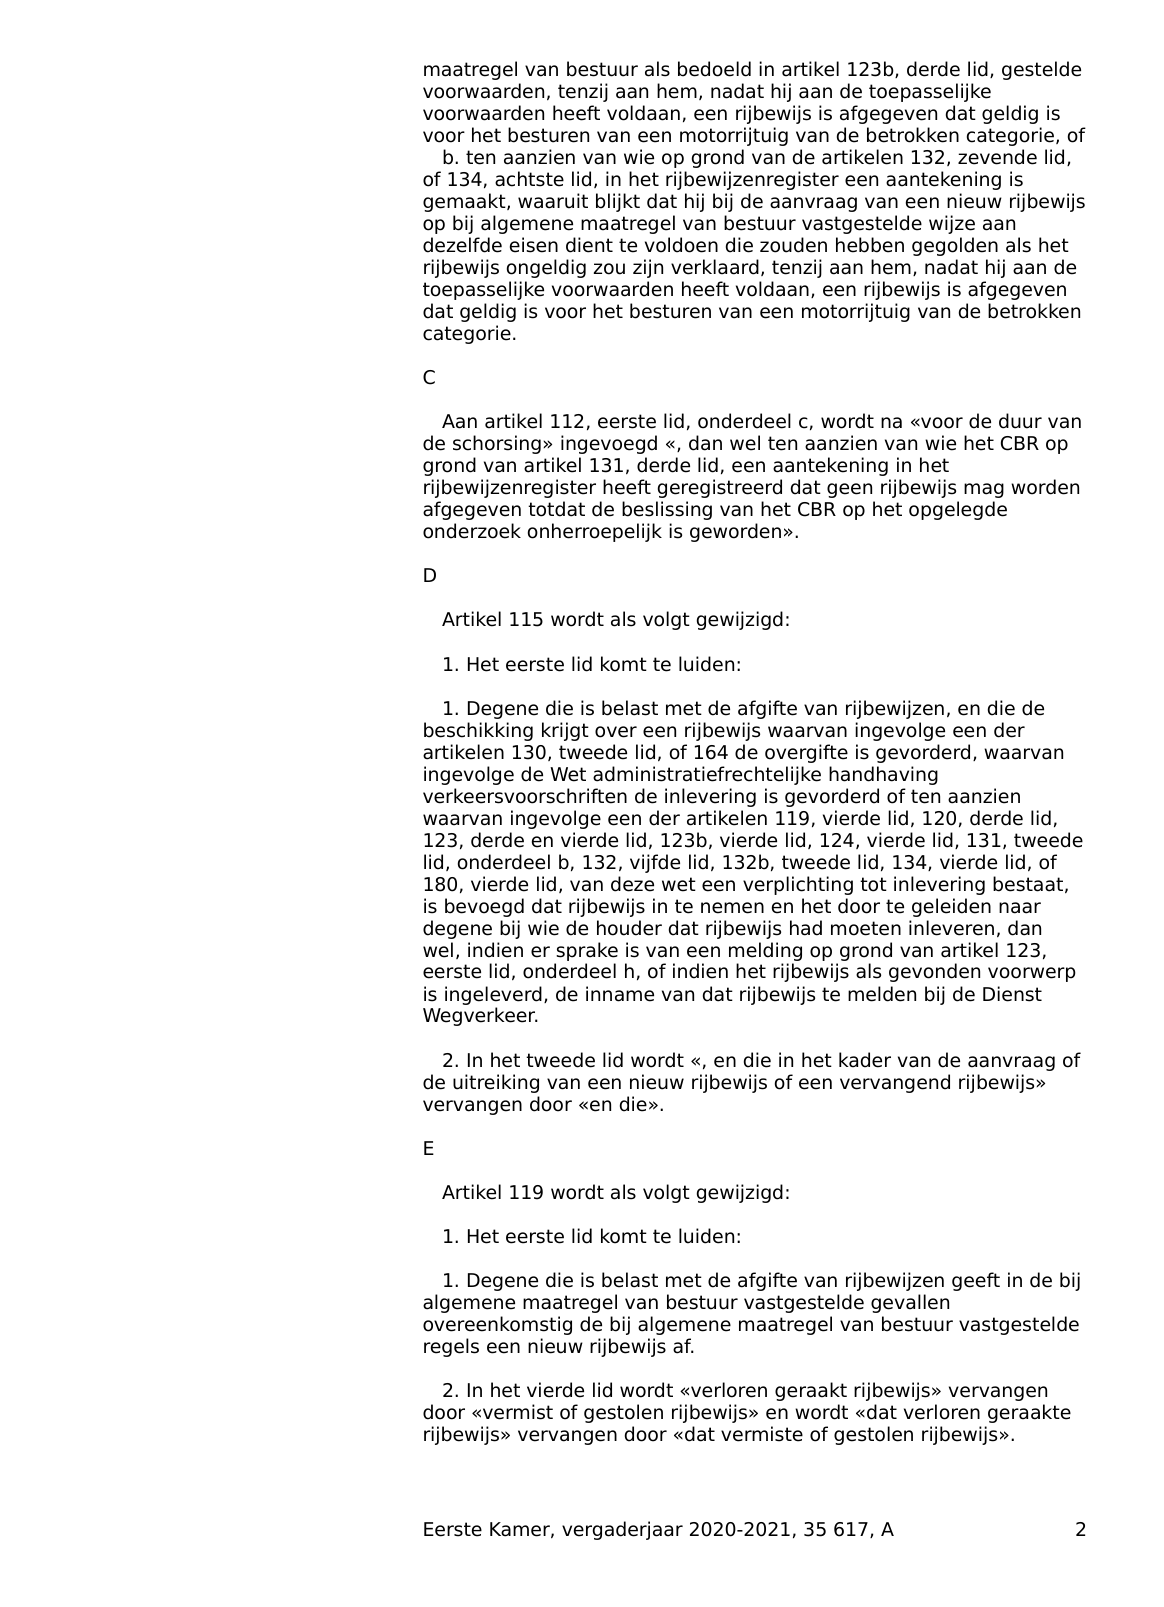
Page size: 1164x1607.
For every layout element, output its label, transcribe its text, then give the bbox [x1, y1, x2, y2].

text Artikel 115 wordt als volgt gewijzigd: [422, 609, 1087, 631]
text 1. Het eerste lid komt te luiden: [422, 1226, 1087, 1248]
text Artikel 119 wordt als volgt gewijzigd: [422, 1182, 1087, 1204]
text 1. Het eerste lid komt te luiden: [422, 653, 1087, 676]
text D [422, 565, 1087, 587]
text Aan artikel 112, eerste lid, onderdeel c, wordt na «voor de duur van de schorsing» ingevoegd «, dan wel ten aanzien van wie het CBR op grond van artikel 131, derde lid, een aantekening in het rijbewijzenregister heeft geregistreerd dat geen rijbewijs mag worden afgegeven totdat de beslissing van het CBR op het opgelegde onderzoek onherroepelijk is geworden». [422, 411, 1087, 543]
text 2. In het vierde lid wordt «verloren geraakt rijbewijs» vervangen door «vermist of gestolen rijbewijs» en wordt «dat verloren geraakte rijbewijs» vervangen door «dat vermiste of gestolen rijbewijs». [422, 1380, 1087, 1446]
text C [422, 367, 1087, 389]
text E [422, 1138, 1087, 1160]
text maatregel van bestuur als bedoeld in artikel 123b, derde lid, gestelde voorwaarden, tenzij aan hem, nadat hij aan de toepasselijke voorwaarden heeft voldaan, een rijbewijs is afgegeven dat geldig is voor het besturen van een motorrijtuig van de betrokken categorie, of [422, 59, 1087, 147]
text 1. Degene die is belast met de afgifte van rijbewijzen geeft in de bij algemene maatregel van bestuur vastgestelde gevallen overeenkomstig de bij algemene maatregel van bestuur vastgestelde regels een nieuw rijbewijs af. [422, 1270, 1087, 1358]
text b. ten aanzien van wie op grond van de artikelen 132, zevende lid, of 134, achtste lid, in het rijbewijzenregister een aantekening is gemaakt, waaruit blijkt dat hij bij de aanvraag van een nieuw rijbewijs op bij algemene maatregel van bestuur vastgestelde wijze aan dezelfde eisen dient te voldoen die zouden hebben gegolden als het rijbewijs ongeldig zou zijn verklaard, tenzij aan hem, nadat hij aan de toepasselijke voorwaarden heeft voldaan, een rijbewijs is afgegeven dat geldig is voor het besturen van een motorrijtuig van de betrokken categorie. [422, 147, 1087, 345]
text 1. Degene die is belast met de afgifte van rijbewijzen, en die de beschikking krijgt over een rijbewijs waarvan ingevolge een der artikelen 130, tweede lid, of 164 de overgifte is gevorderd, waarvan ingevolge de Wet administratiefrechtelijke handhaving verkeersvoorschriften de inlevering is gevorderd of ten aanzien waarvan ingevolge een der artikelen 119, vierde lid, 120, derde lid, 123, derde en vierde lid, 123b, vierde lid, 124, vierde lid, 131, tweede lid, onderdeel b, 132, vijfde lid, 132b, tweede lid, 134, vierde lid, of 180, vierde lid, van deze wet een verplichting tot inlevering bestaat, is bevoegd dat rijbewijs in te nemen en het door te geleiden naar degene bij wie de houder dat rijbewijs had moeten inleveren, dan wel, indien er sprake is van een melding op grond van artikel 123, eerste lid, onderdeel h, of indien het rijbewijs als gevonden voorwerp is ingeleverd, de inname van dat rijbewijs te melden bij de Dienst Wegverkeer. [422, 698, 1087, 1027]
text 2. In het tweede lid wordt «, en die in het kader van de aanvraag of de uitreiking van een nieuw rijbewijs of een vervangend rijbewijs» vervangen door «en die». [422, 1049, 1087, 1116]
